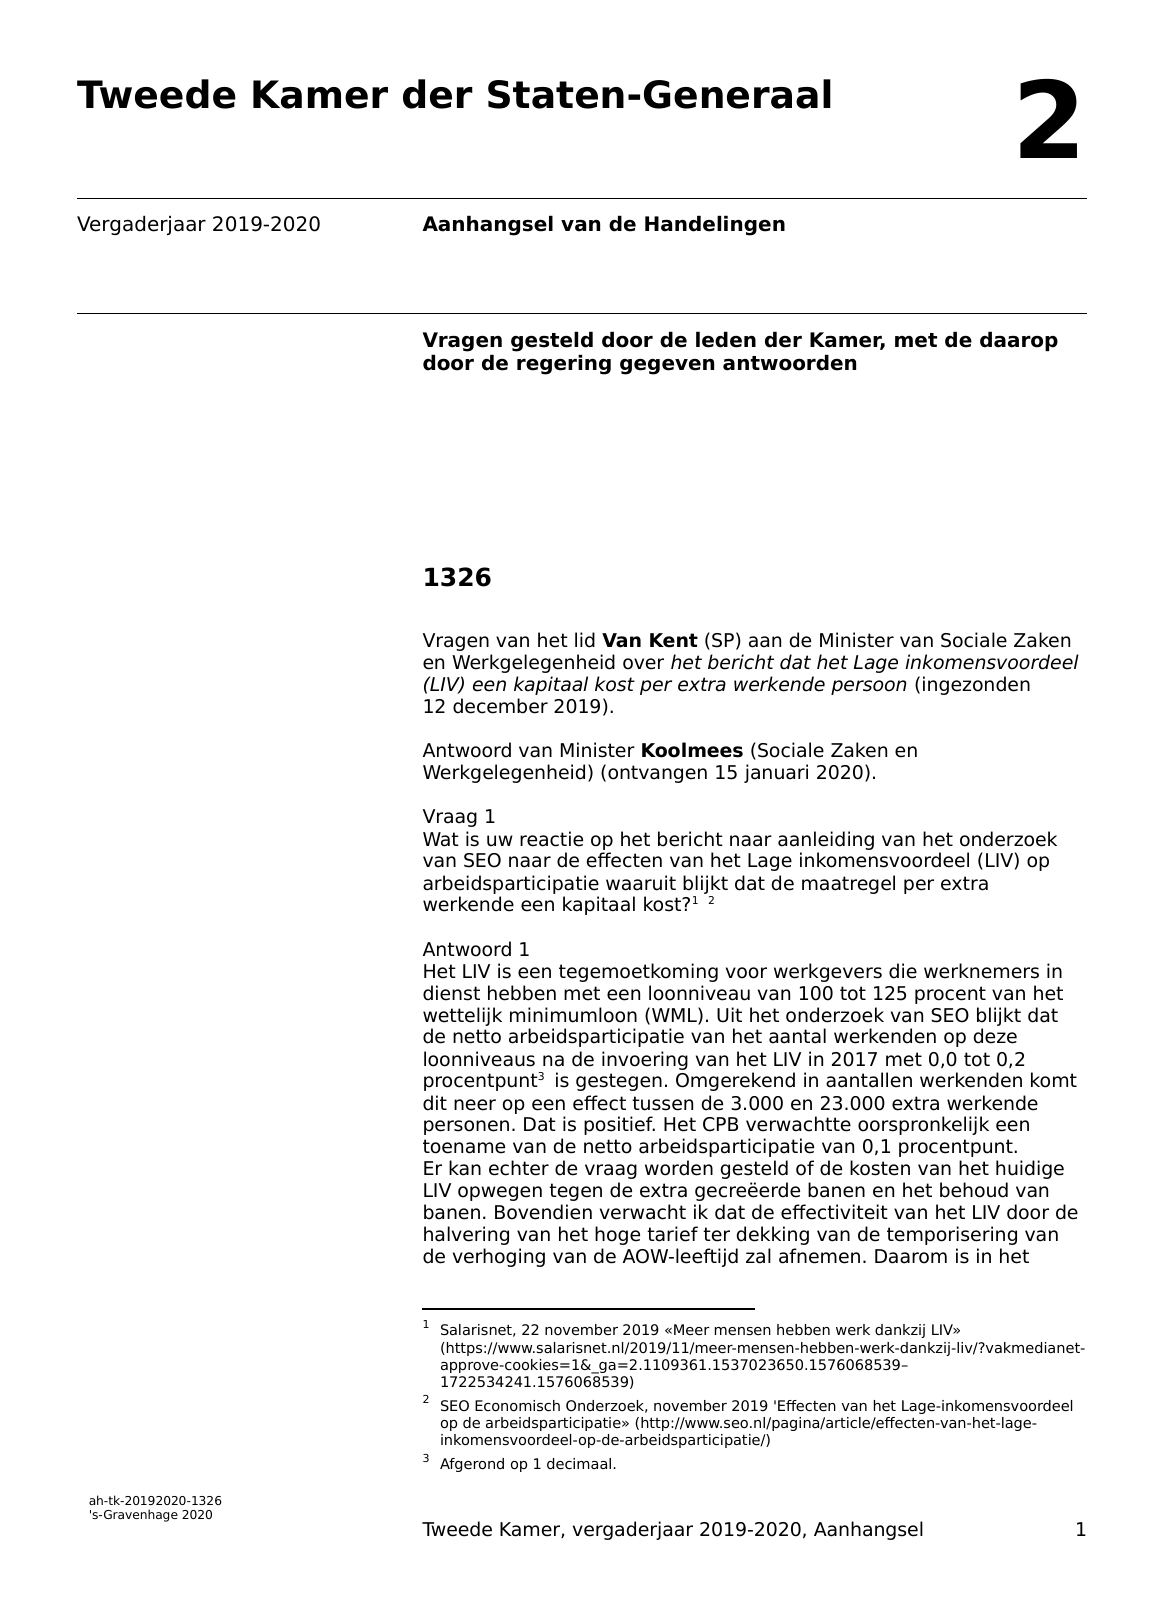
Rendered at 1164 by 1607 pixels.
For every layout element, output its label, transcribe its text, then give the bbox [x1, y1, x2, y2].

text SEO Economisch Onderzoek, november 2019 'Effecten van het Lage-inkomensvoordeel op de arbeidsparticipatie» (http://www.seo.nl/pagina/article/effecten-van-het-lage-inkomensvoordeel-op-de-arbeidsparticipatie/) [422, 1393, 1087, 1449]
text Vragen van het lid Van Kent (SP) aan de Minister van Sociale Zaken en Werkgelegenheid over het bericht dat het Lage inkomensvoordeel (LIV) een kapitaal kost per extra werkende persoon (ingezonden 12 december 2019). [422, 630, 1087, 718]
text Salarisnet, 22 november 2019 «Meer mensen hebben werk dankzij LIV» (https://www.salarisnet.nl/2019/11/meer-mensen-hebben-werk-dankzij-liv/?vakmedianet-approve-cookies=1&_ga=2.1109361.1537023650.1576068539–1722534241.1576068539) [422, 1318, 1087, 1391]
text Afgerond op 1 decimaal. [422, 1452, 1087, 1474]
table_cell Vragen gesteld door de leden der Kamer, met de daarop door de regering gegeven antwoorden [422, 314, 1087, 375]
text Het LIV is een tegemoetkoming voor werkgevers die werknemers in dienst hebben met een loonniveau van 100 tot 125 procent van het wettelijk minimumloon (WML). Uit het onderzoek van SEO blijkt dat de netto arbeidsparticipatie van het aantal werkenden op deze loonniveaus na de invoering van het LIV in 2017 met 0,0 tot 0,2 procentpunt is gestegen. Omgerekend in aantallen werkenden komt dit neer op een effect tussen de 3.000 en 23.000 extra werkende personen. Dat is positief. Het CPB verwachtte oorspronkelijk een toename van de netto arbeidsparticipatie van 0,1 procentpunt. [422, 961, 1087, 1158]
text 's-Gravenhage 2020 [88, 1508, 323, 1522]
text Vraag 1 [422, 806, 1087, 828]
table_header 2 [886, 59, 1087, 198]
text Er kan echter de vraag worden gesteld of de kosten van het huidige LIV opwegen tegen de extra gecreëerde banen en het behoud van banen. Bovendien verwacht ik dat de effectiviteit van het LIV door de halvering van het hoge tarief ter dekking van de temporisering van de verhoging van de AOW-leeftijd zal afnemen. Daarom is in het [422, 1158, 1087, 1268]
text Antwoord van Minister Koolmees (Sociale Zaken en Werkgelegenheid) (ontvangen 15 januari 2020). [422, 740, 1087, 784]
table_header Tweede Kamer der Staten-Generaal [77, 59, 886, 198]
table_cell Aanhangsel van de Handelingen [422, 199, 1087, 313]
table_cell Vergaderjaar 2019-2020 [77, 199, 422, 313]
text ah-tk-20192020-1326 [88, 1494, 323, 1508]
text 1326 [422, 563, 1087, 592]
text Antwoord 1 [422, 938, 1087, 961]
table_cell [77, 314, 422, 375]
text Wat is uw reactie op het bericht naar aanleiding van het onderzoek van SEO naar de effecten van het Lage inkomensvoordeel (LIV) op arbeidsparticipatie waaruit blijkt dat de maatregel per extra werkende een kapitaal kost? [422, 828, 1087, 916]
